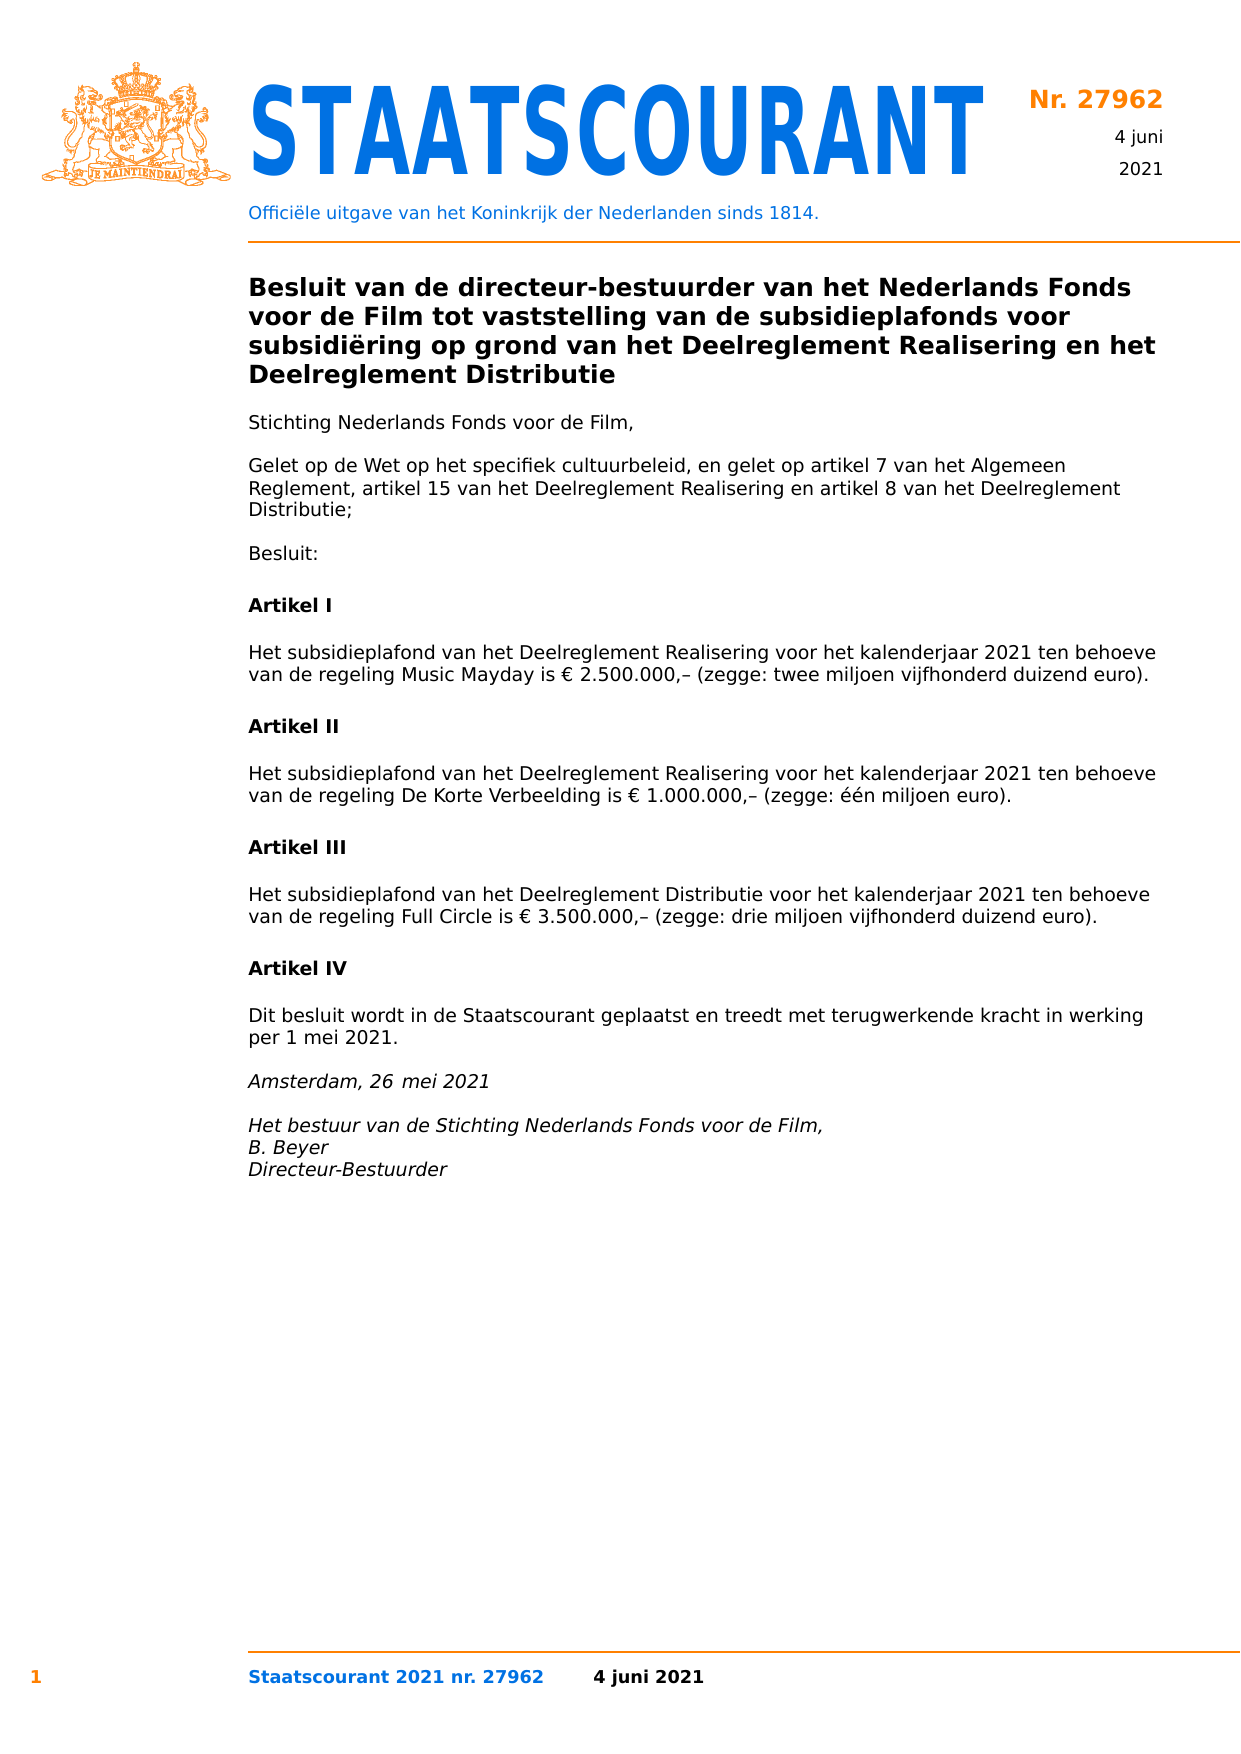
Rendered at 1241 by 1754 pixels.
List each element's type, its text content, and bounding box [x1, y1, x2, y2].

subtitle Artikel IV [248, 958, 1163, 980]
text Besluit: [248, 543, 1163, 565]
subtitle Artikel I [248, 595, 1163, 617]
text Het subsidieplafond van het Deelreglement Realisering voor het kalenderjaar 2021 ten behoeve van de regeling De Korte Verbeelding is € 1.000.000,– (zegge: één miljoen euro). [248, 763, 1163, 807]
text Amsterdam, 26 mei 2021 [248, 1071, 1163, 1093]
subtitle Artikel II [248, 716, 1163, 738]
subtitle Artikel III [248, 837, 1163, 859]
table_header [25, 62, 248, 241]
text Het subsidieplafond van het Deelreglement Realisering voor het kalenderjaar 2021 ten behoeve van de regeling Music Mayday is € 2.500.000,– (zegge: twee miljoen vijfhonderd duizend euro). [248, 642, 1163, 686]
text Het bestuur van de Stichting Nederlands Fonds voor de Film, B. Beyer Directeur-Bestuurder [248, 1115, 1163, 1181]
table_cell 2021 [998, 153, 1240, 203]
subtitle Besluit van de directeur-bestuurder van het Nederlands Fonds voor de Film tot vaststelling van de subsidieplafonds voor subsidiëring op grond van het Deelreglement Realisering en het Deelreglement Distributie [248, 273, 1163, 390]
text Stichting Nederlands Fonds voor de Film, [248, 412, 1163, 433]
table_cell 4 juni [998, 121, 1240, 153]
text Het subsidieplafond van het Deelreglement Distributie voor het kalenderjaar 2021 ten behoeve van de regeling Full Circle is € 3.500.000,– (zegge: drie miljoen vijfhonderd duizend euro). [248, 884, 1163, 928]
text Gelet op de Wet op het specifiek cultuurbeleid, en gelet op artikel 7 van het Algemeen Reglement, artikel 15 van het Deelreglement Realisering en artikel 8 van het Deelreglement Distributie; [248, 455, 1163, 521]
table_header Nr. 27962 [998, 62, 1240, 121]
table_header STAATSCOURANT [248, 62, 998, 203]
table_cell Officiële uitgave van het Koninkrijk der Nederlanden sinds 1814. [248, 203, 1240, 241]
text Dit besluit wordt in de Staatscourant geplaatst en treedt met terugwerkende kracht in werking per 1 mei 2021. [248, 1005, 1163, 1049]
picture [41, 62, 231, 186]
